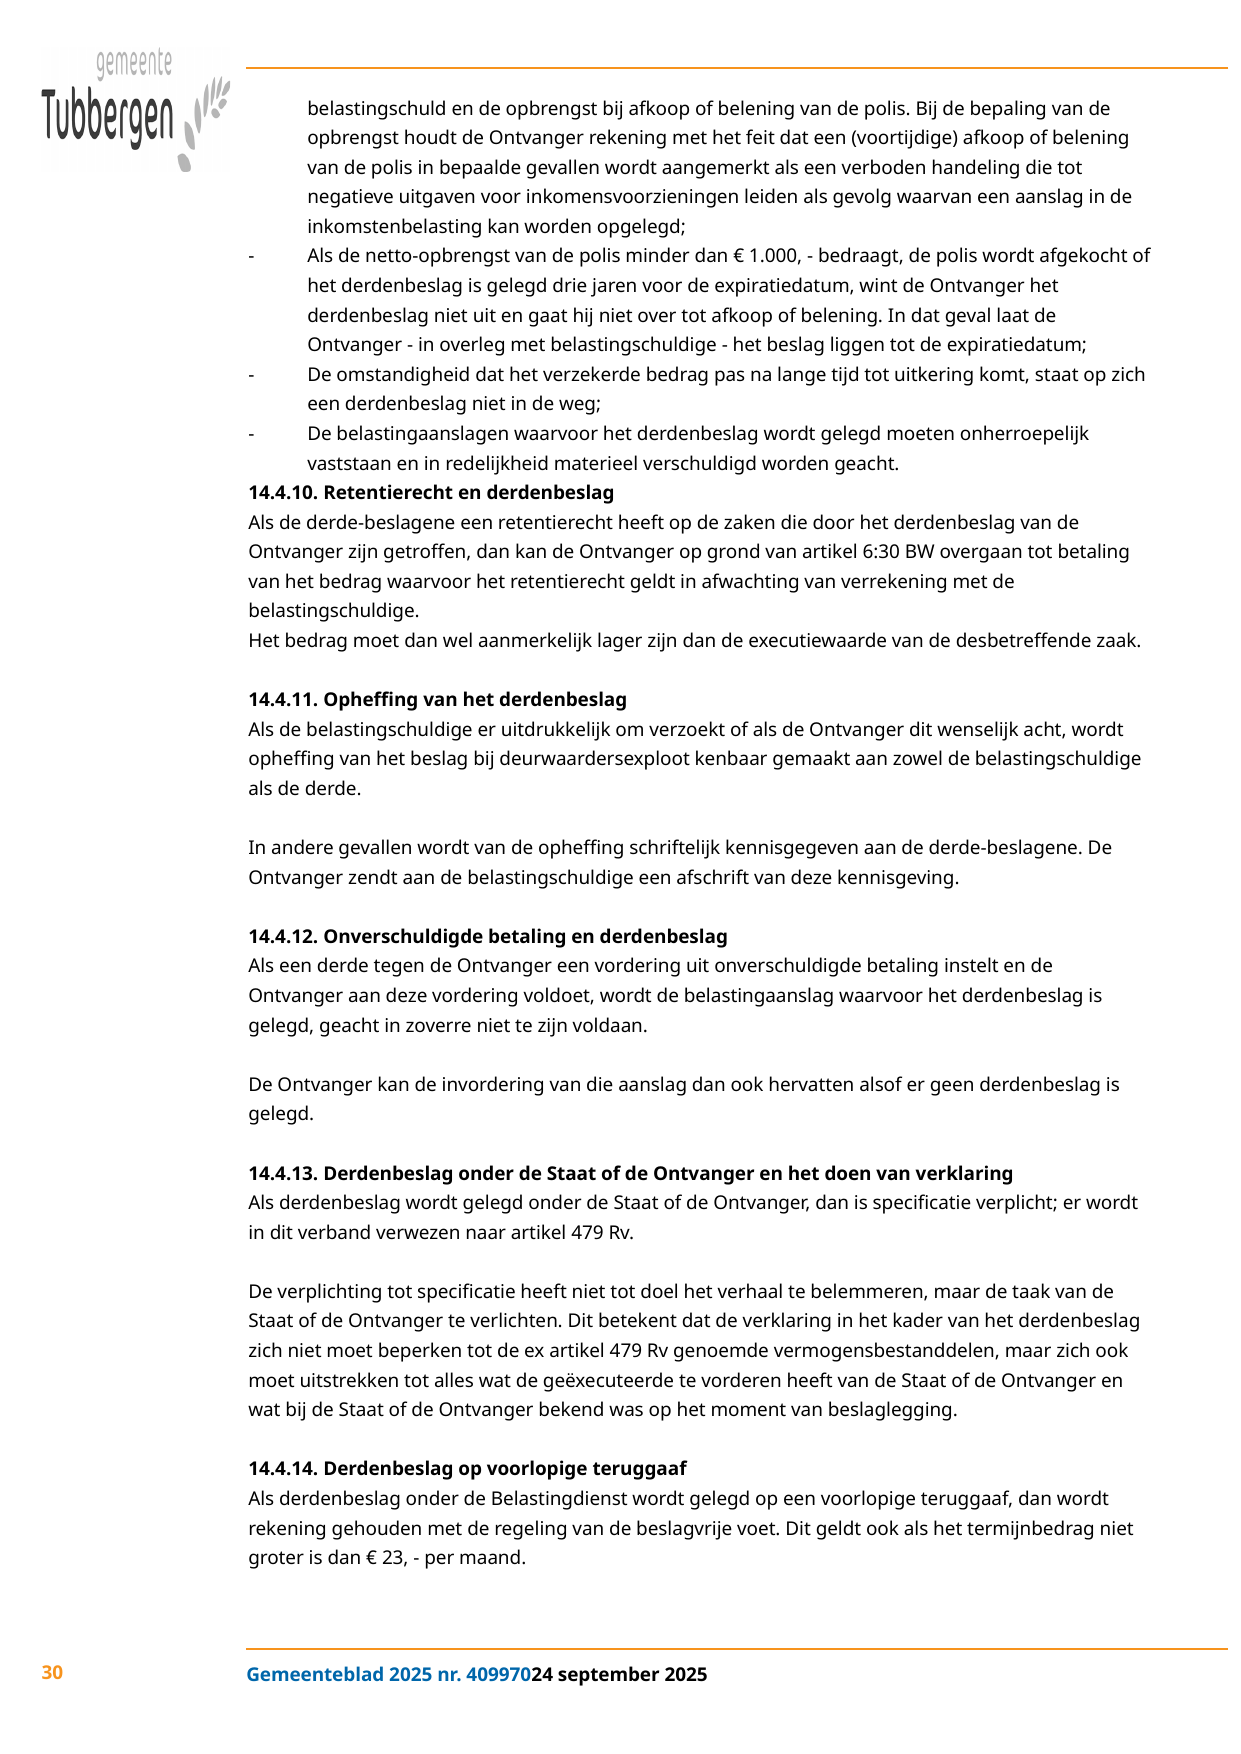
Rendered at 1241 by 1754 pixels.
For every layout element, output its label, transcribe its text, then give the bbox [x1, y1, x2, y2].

text 14.4.11. Opheffing van het derdenbeslag [248, 686, 1152, 712]
list Als de netto-opbrengst van de polis minder dan € 1.000, - bedraagt, de polis wordt afgekocht of het derdenbeslag is gelegd drie jaren voor de expiratiedatum, wint de Ontvanger het derdenbeslag niet uit en gaat hij niet over tot afkoop of belening. In dat geval laat de Ontvanger - in overleg met belastingschuldige - het beslag liggen tot de expiratiedatum; [248, 243, 1152, 357]
picture [41, 47, 231, 172]
text In andere gevallen wordt van de opheffing schriftelijk kennisgegeven aan de derde-beslagene. De Ontvanger zendt aan de belastingschuldige een afschrift van deze kennisgeving. [248, 834, 1152, 890]
text De Ontvanger kan de invordering van die aanslag dan ook hervatten alsof er geen derdenbeslag is gelegd. [248, 1071, 1152, 1126]
text Als de derde-beslagene een retentierecht heeft op de zaken die door het derdenbeslag van de Ontvanger zijn getroffen, dan kan de Ontvanger op grond van artikel 6:30 BW overgaan tot betaling van het bedrag waarvoor het retentierecht geldt in afwachting van verrekening met de belastingschuldige. [248, 509, 1152, 623]
text 14.4.10. Retentierecht en derdenbeslag [248, 479, 1152, 505]
list belastingschuld en de opbrengst bij afkoop of belening van de polis. Bij de bepaling van de opbrengst houdt de Ontvanger rekening met het feit dat een (voortijdige) afkoop of belening van de polis in bepaalde gevallen wordt aangemerkt als een verboden handeling die tot negatieve uitgaven voor inkomensvoorzieningen leiden als gevolg waarvan een aanslag in de inkomstenbelasting kan worden opgelegd; [248, 95, 1152, 239]
text Als de belastingschuldige er uitdrukkelijk om verzoekt of als de Ontvanger dit wenselijk acht, wordt opheffing van het beslag bij deurwaardersexploot kenbaar gemaakt aan zowel de belastingschuldige als de derde. [248, 716, 1152, 801]
text 14.4.13. Derdenbeslag onder de Staat of de Ontvanger en het doen van verklaring [248, 1160, 1152, 1186]
list De omstandigheid dat het verzekerde bedrag pas na lange tijd tot uitkering komt, staat op zich een derdenbeslag niet in de weg; [248, 361, 1152, 416]
text Als derdenbeslag onder de Belastingdienst wordt gelegd op een voorlopige teruggaaf, dan wordt rekening gehouden met de regeling van de beslagvrije voet. Dit geldt ook als het termijnbedrag niet groter is dan € 23, - per maand. [248, 1485, 1152, 1570]
text 14.4.14. Derdenbeslag op voorlopige teruggaaf [248, 1456, 1152, 1481]
text Het bedrag moet dan wel aanmerkelijk lager zijn dan de executiewaarde van de desbetreffende zaak. [248, 627, 1152, 653]
text 14.4.12. Onverschuldigde betaling en derdenbeslag [248, 923, 1152, 949]
text Als derdenbeslag wordt gelegd onder de Staat of de Ontvanger, dan is specificatie verplicht; er wordt in dit verband verwezen naar artikel 479 Rv. [248, 1189, 1152, 1245]
list De belastingaanslagen waarvoor het derdenbeslag wordt gelegd moeten onherroepelijk vaststaan en in redelijkheid materieel verschuldigd worden geacht. [248, 420, 1152, 476]
text De verplichting tot specificatie heeft niet tot doel het verhaal te belemmeren, maar de taak van de Staat of de Ontvanger te verlichten. Dit betekent dat de verklaring in het kader van het derdenbeslag zich niet moet beperken tot de ex artikel 479 Rv genoemde vermogensbestanddelen, maar zich ook moet uitstrekken tot alles wat de geëxecuteerde te vorderen heeft van de Staat of de Ontvanger en wat bij de Staat of de Ontvanger bekend was op het moment van beslaglegging. [248, 1278, 1152, 1422]
text Als een derde tegen de Ontvanger een vordering uit onverschuldigde betaling instelt en de Ontvanger aan deze vordering voldoet, wordt de belastingaanslag waarvoor het derdenbeslag is gelegd, geacht in zoverre niet te zijn voldaan. [248, 953, 1152, 1038]
